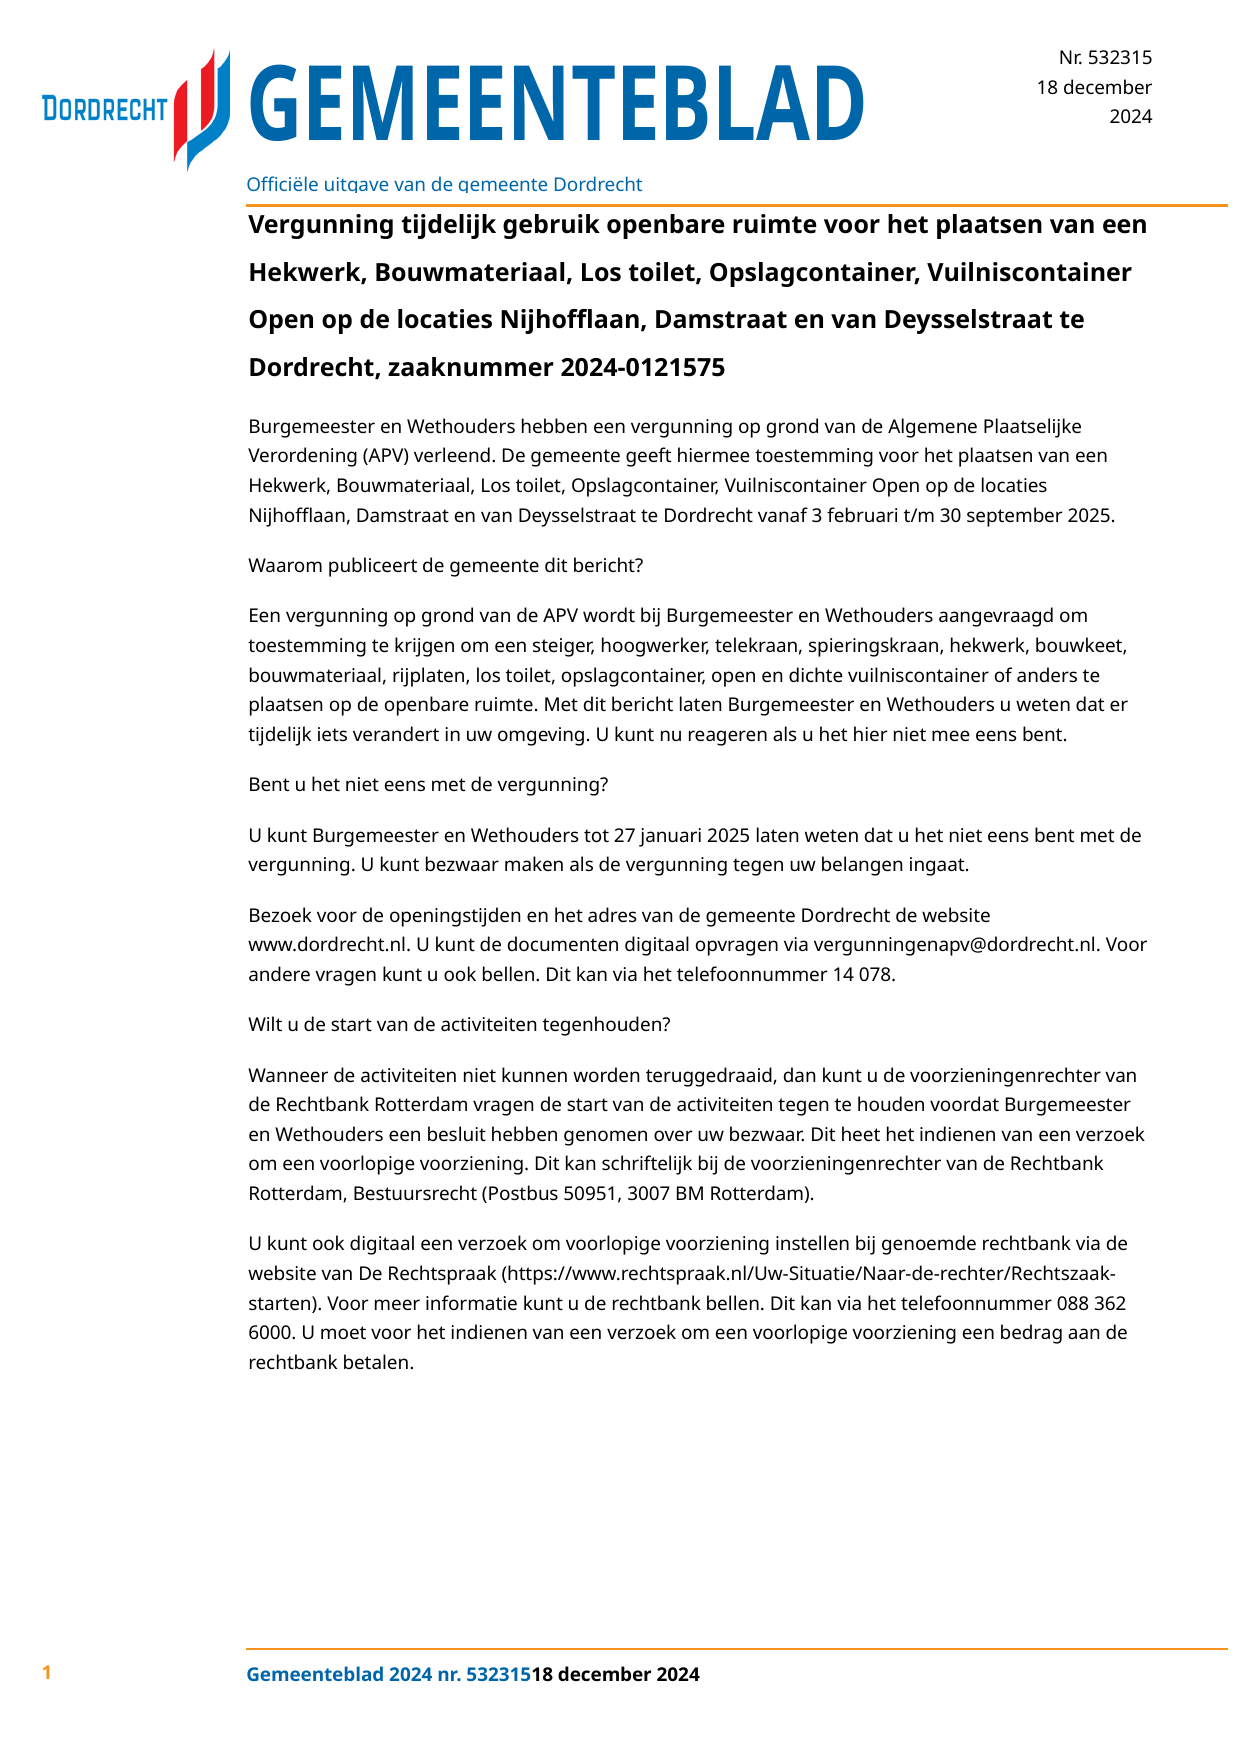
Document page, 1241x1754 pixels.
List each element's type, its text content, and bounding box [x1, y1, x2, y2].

text Vergunning tijdelijk gebruik openbare ruimte voor het plaatsen van een Hekwerk, Bouwmateriaal, Los toilet, Opslagcontainer, Vuilniscontainer Open op de locaties Nijhofflaan, Damstraat en van Deysselstraat te Dordrecht, zaaknummer 2024-0121575 [248, 207, 1152, 384]
text Bent u het niet eens met de vergunning? [248, 771, 1152, 797]
picture [41, 47, 231, 172]
text U kunt Burgemeester en Wethouders tot 27 januari 2025 laten weten dat u het niet eens bent met de vergunning. U kunt bezwaar maken als de vergunning tegen uw belangen ingaat. [248, 822, 1152, 877]
text Waarom publiceert de gemeente dit bericht? [248, 552, 1152, 578]
text Wanneer de activiteiten niet kunnen worden teruggedraaid, dan kunt u de voorzieningenrechter van de Rechtbank Rotterdam vragen de start van de activiteiten tegen te houden voordat Burgemeester en Wethouders een besluit hebben genomen over uw bezwaar. Dit heet het indienen van een verzoek om een voorlopige voorziening. Dit kan schriftelijk bij de voorzieningenrechter van de Rechtbank Rotterdam, Bestuursrecht (Postbus 50951, 3007 BM Rotterdam). [248, 1062, 1152, 1206]
text U kunt ook digitaal een verzoek om voorlopige voorziening instellen bij genoemde rechtbank via de website van De Rechtspraak (https://www.rechtspraak.nl/Uw-Situatie/Naar-de-rechter/Rechtszaak-starten). Voor meer informatie kunt u de rechtbank bellen. Dit kan via het telefoonnummer 088 362 6000. U moet voor het indienen van een verzoek om een voorlopige voorziening een bedrag aan de rechtbank betalen. [248, 1231, 1152, 1375]
text Burgemeester en Wethouders hebben een vergunning op grond van de Algemene Plaatselijke Verordening (APV) verleend. De gemeente geeft hiermee toestemming voor het plaatsen van een Hekwerk, Bouwmateriaal, Los toilet, Opslagcontainer, Vuilniscontainer Open op de locaties Nijhofflaan, Damstraat en van Deysselstraat te Dordrecht vanaf 3 februari t/m 30 september 2025. [248, 413, 1152, 528]
text Een vergunning op grond van de APV wordt bij Burgemeester en Wethouders aangevraagd om toestemming te krijgen om een steiger, hoogwerker, telekraan, spieringskraan, hekwerk, bouwkeet, bouwmateriaal, rijplaten, los toilet, opslagcontainer, open en dichte vuilniscontainer of anders te plaatsen op de openbare ruimte. Met dit bericht laten Burgemeester en Wethouders u weten dat er tijdelijk iets verandert in uw omgeving. U kunt nu reageren als u het hier niet mee eens bent. [248, 603, 1152, 747]
text Bezoek voor de openingstijden en het adres van de gemeente Dordrecht de website www.dordrecht.nl. U kunt de documenten digitaal opvragen via vergunningenapv@dordrecht.nl. Voor andere vragen kunt u ook bellen. Dit kan via het telefoonnummer 14 078. [248, 902, 1152, 987]
text Wilt u de start van de activiteiten tegenhouden? [248, 1011, 1152, 1037]
